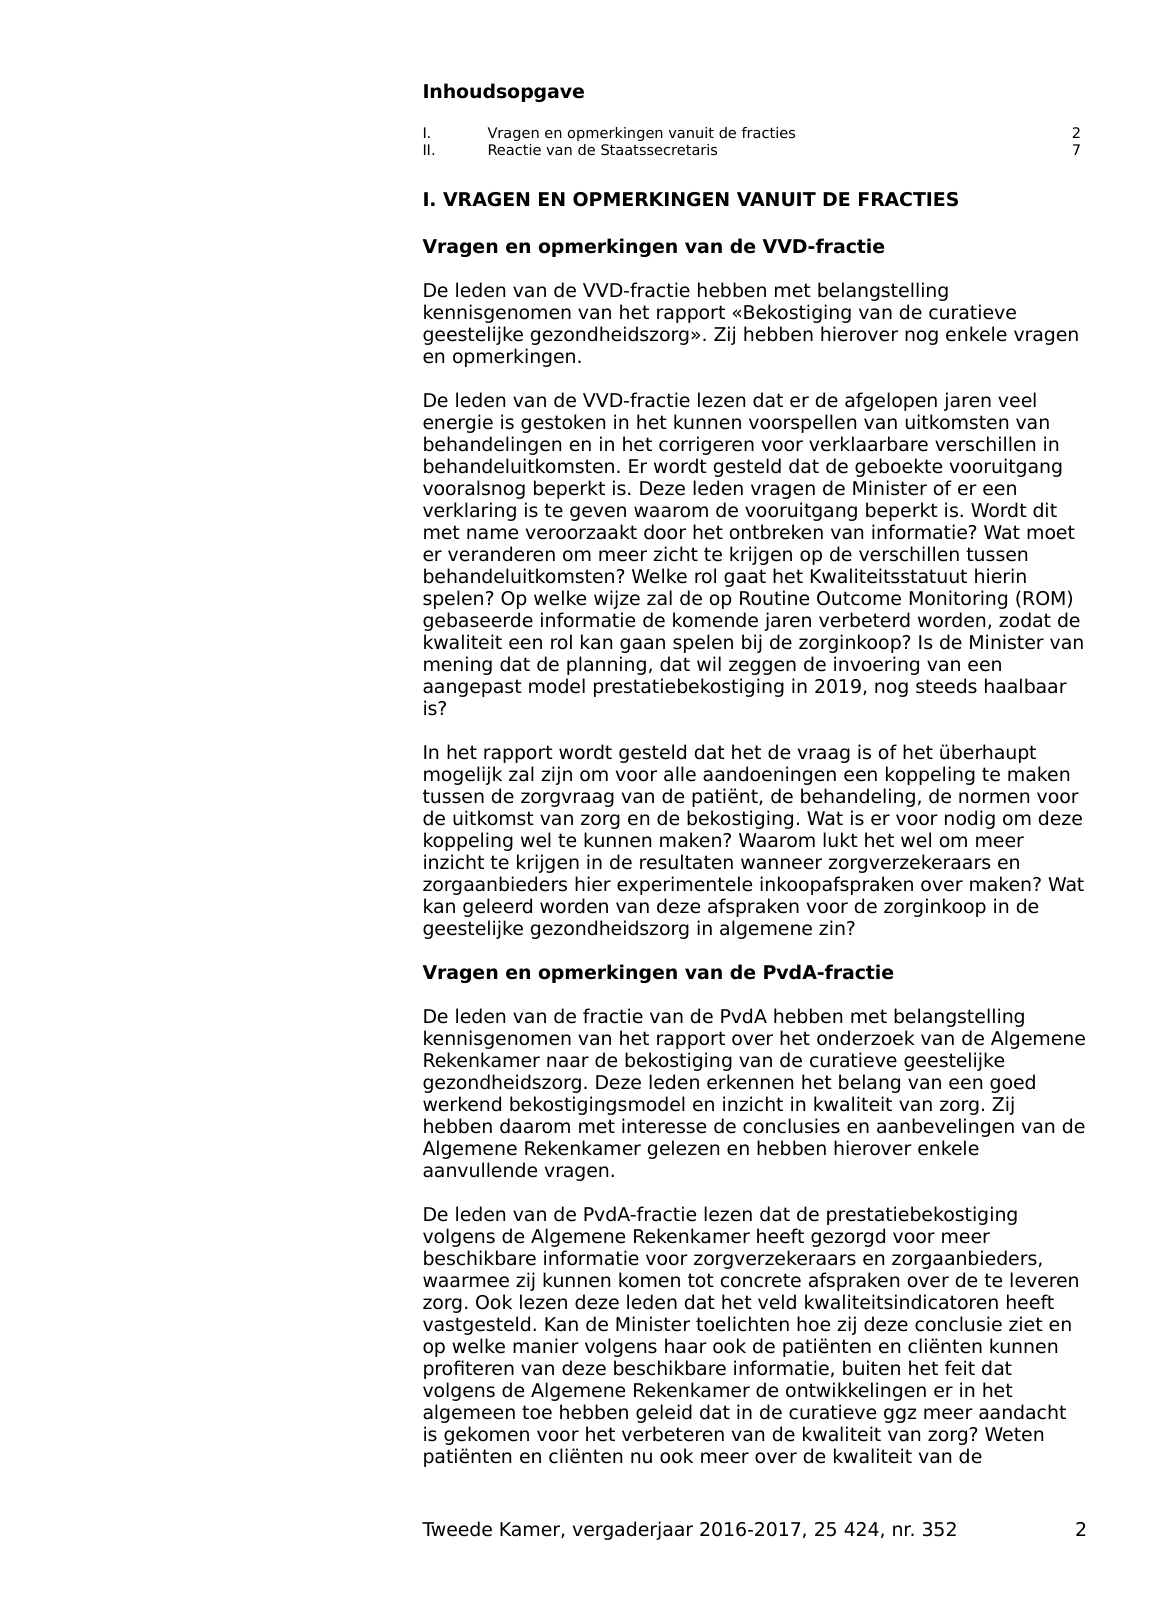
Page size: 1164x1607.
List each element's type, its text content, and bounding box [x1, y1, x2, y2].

table_header I. [422, 125, 481, 142]
text De leden van de VVD-fractie lezen dat er de afgelopen jaren veel energie is gestoken in het kunnen voorspellen van uitkomsten van behandelingen en in het corrigeren voor verklaarbare verschillen in behandeluitkomsten. Er wordt gesteld dat de geboekte vooruitgang vooralsnog beperkt is. Deze leden vragen de Minister of er een verklaring is te geven waarom de vooruitgang beperkt is. Wordt dit met name veroorzaakt door het ontbreken van informatie? Wat moet er veranderen om meer zicht te krijgen op de verschillen tussen behandeluitkomsten? Welke rol gaat het Kwaliteitsstatuut hierin spelen? Op welke wijze zal de op Routine Outcome Monitoring (ROM) gebaseerde informatie de komende jaren verbeterd worden, zodat de kwaliteit een rol kan gaan spelen bij de zorginkoop? Is de Minister van mening dat de planning, dat wil zeggen de invoering van een aangepast model prestatiebekostiging in 2019, nog steeds haalbaar is? [422, 390, 1087, 720]
text De leden van de fractie van de PvdA hebben met belangstelling kennisgenomen van het rapport over het onderzoek van de Algemene Rekenkamer naar de bekostiging van de curatieve geestelijke gezondheidszorg. Deze leden erkennen het belang van een goed werkend bekostigingsmodel en inzicht in kwaliteit van zorg. Zij hebben daarom met interesse de conclusies en aanbevelingen van de Algemene Rekenkamer gelezen en hebben hierover enkele aanvullende vragen. [422, 1006, 1087, 1182]
table_header 2 [1013, 125, 1087, 142]
text In het rapport wordt gesteld dat het de vraag is of het überhaupt mogelijk zal zijn om voor alle aandoeningen een koppeling te maken tussen de zorgvraag van de patiënt, de behandeling, de normen voor de uitkomst van zorg en de bekostiging. Wat is er voor nodig om deze koppeling wel te kunnen maken? Waarom lukt het wel om meer inzicht te krijgen in de resultaten wanneer zorgverzekeraars en zorgaanbieders hier experimentele inkoopafspraken over maken? Wat kan geleerd worden van deze afspraken voor de zorginkoop in de geestelijke gezondheidszorg in algemene zin? [422, 742, 1087, 940]
subtitle Vragen en opmerkingen van de PvdA-fractie [422, 962, 1087, 984]
subtitle I. VRAGEN EN OPMERKINGEN VANUIT DE FRACTIES [422, 189, 1087, 211]
table_cell Reactie van de Staatssecretaris [481, 142, 1013, 159]
table_cell 7 [1013, 142, 1087, 159]
table_header Vragen en opmerkingen vanuit de fracties [481, 125, 1013, 142]
text De leden van de PvdA-fractie lezen dat de prestatiebekostiging volgens de Algemene Rekenkamer heeft gezorgd voor meer beschikbare informatie voor zorgverzekeraars en zorgaanbieders, waarmee zij kunnen komen tot concrete afspraken over de te leveren zorg. Ook lezen deze leden dat het veld kwaliteitsindicatoren heeft vastgesteld. Kan de Minister toelichten hoe zij deze conclusie ziet en op welke manier volgens haar ook de patiënten en cliënten kunnen profiteren van deze beschikbare informatie, buiten het feit dat volgens de Algemene Rekenkamer de ontwikkelingen er in het algemeen toe hebben geleid dat in de curatieve ggz meer aandacht is gekomen voor het verbeteren van de kwaliteit van zorg? Weten patiënten en cliënten nu ook meer over de kwaliteit van de [422, 1204, 1087, 1468]
table_cell II. [422, 142, 481, 159]
text De leden van de VVD-fractie hebben met belangstelling kennisgenomen van het rapport «Bekostiging van de curatieve geestelijke gezondheidszorg». Zij hebben hierover nog enkele vragen en opmerkingen. [422, 280, 1087, 368]
subtitle Vragen en opmerkingen van de VVD-fractie [422, 236, 1087, 258]
subtitle Inhoudsopgave [422, 81, 1087, 103]
